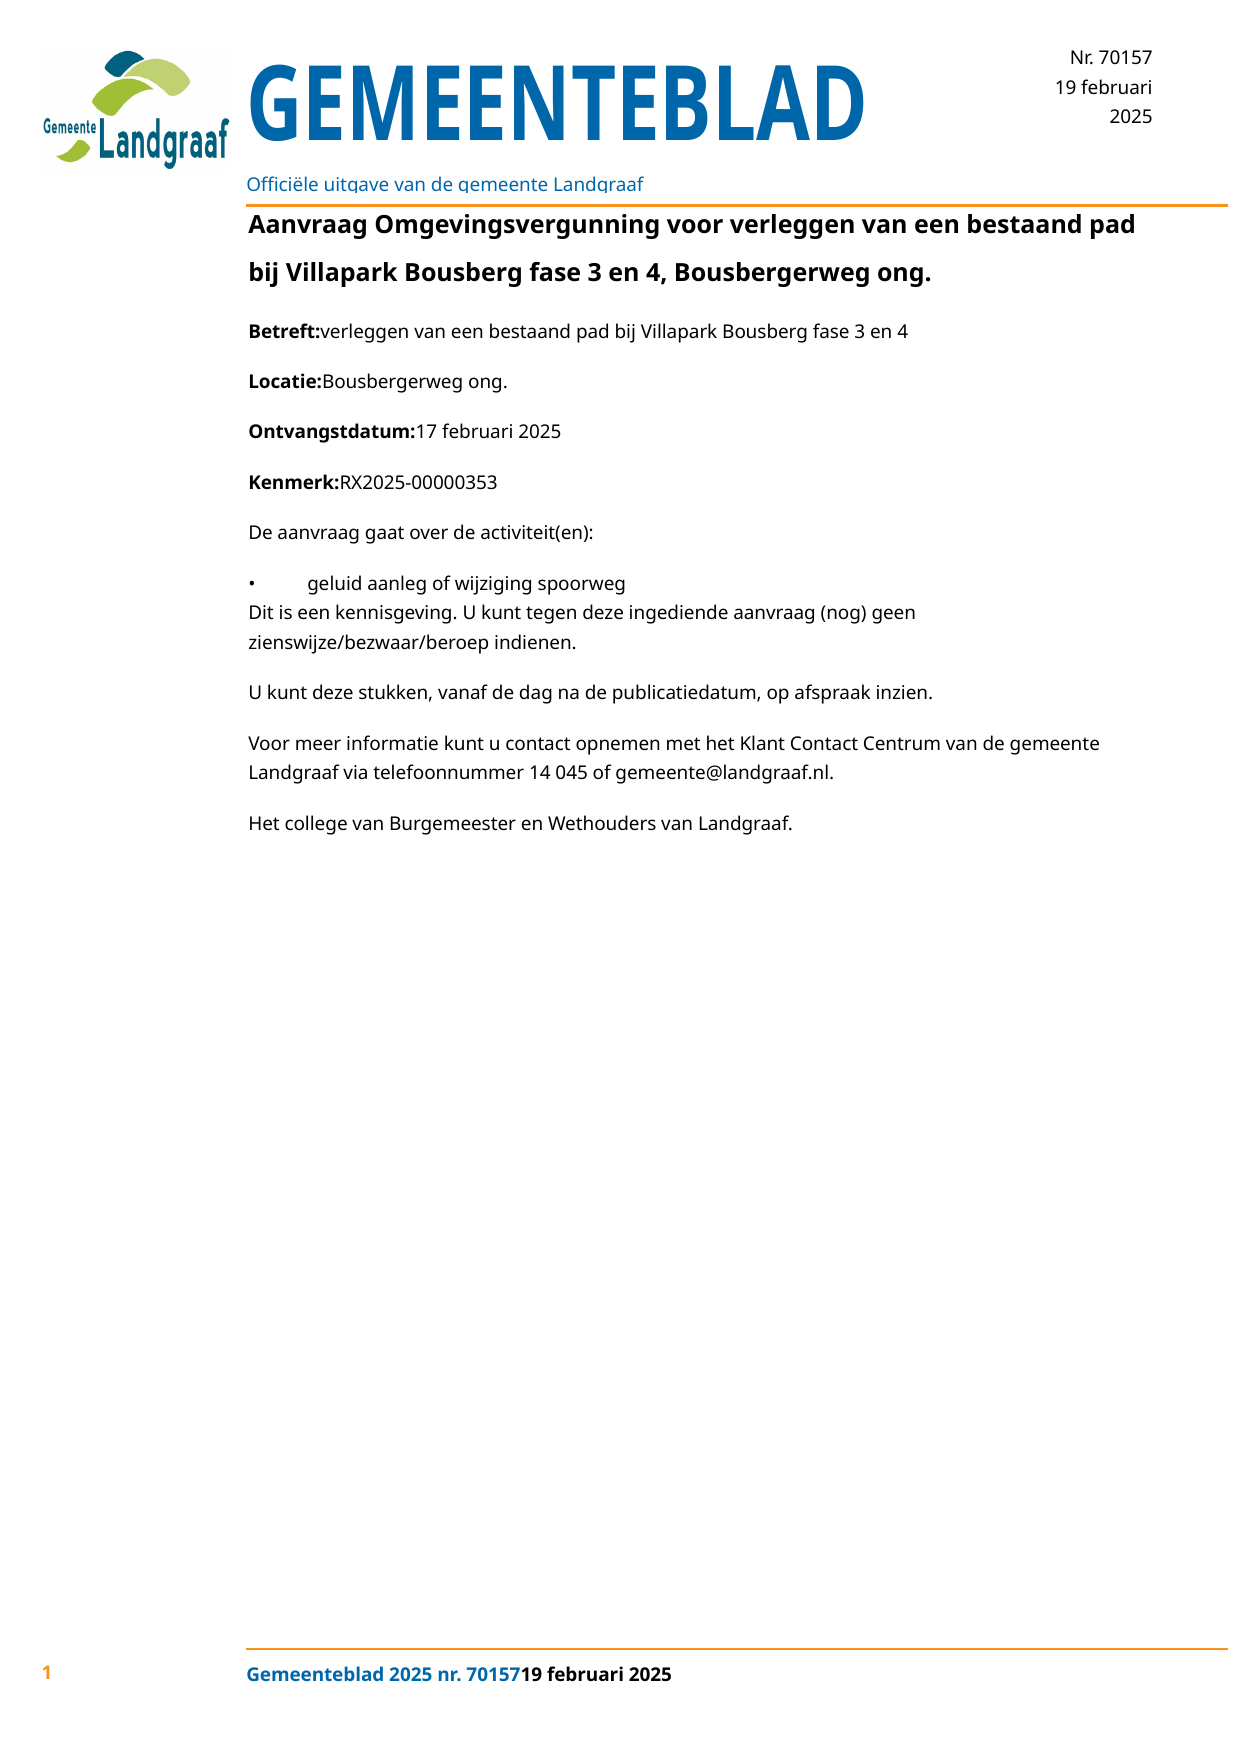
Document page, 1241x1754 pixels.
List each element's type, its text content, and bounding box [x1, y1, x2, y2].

text De aanvraag gaat over de activiteit(en): [248, 519, 1152, 545]
text Locatie:Bousbergerweg ong. [248, 368, 1152, 394]
text Dit is een kennisgeving. U kunt tegen deze ingediende aanvraag (nog) geen zienswijze/bezwaar/beroep indienen. [248, 599, 1152, 655]
text Voor meer informatie kunt u contact opnemen met het Klant Contact Centrum van de gemeente Landgraaf via telefoonnummer 14 045 of gemeente@landgraaf.nl. [248, 730, 1152, 785]
text Kenmerk:RX2025-00000353 [248, 469, 1152, 495]
text Aanvraag Omgevingsvergunning voor verleggen van een bestaand pad bij Villapark Bousberg fase 3 en 4, Bousbergerweg ong. [248, 207, 1152, 288]
list geluid aanleg of wijziging spoorweg [248, 570, 1152, 596]
picture [41, 47, 231, 172]
text U kunt deze stukken, vanaf de dag na de publicatiedatum, op afspraak inzien. [248, 679, 1152, 705]
text Ontvangstdatum:17 februari 2025 [248, 419, 1152, 444]
text Betreft:verleggen van een bestaand pad bij Villapark Bousberg fase 3 en 4 [248, 318, 1152, 344]
text Het college van Burgemeester en Wethouders van Landgraaf. [248, 810, 1152, 836]
